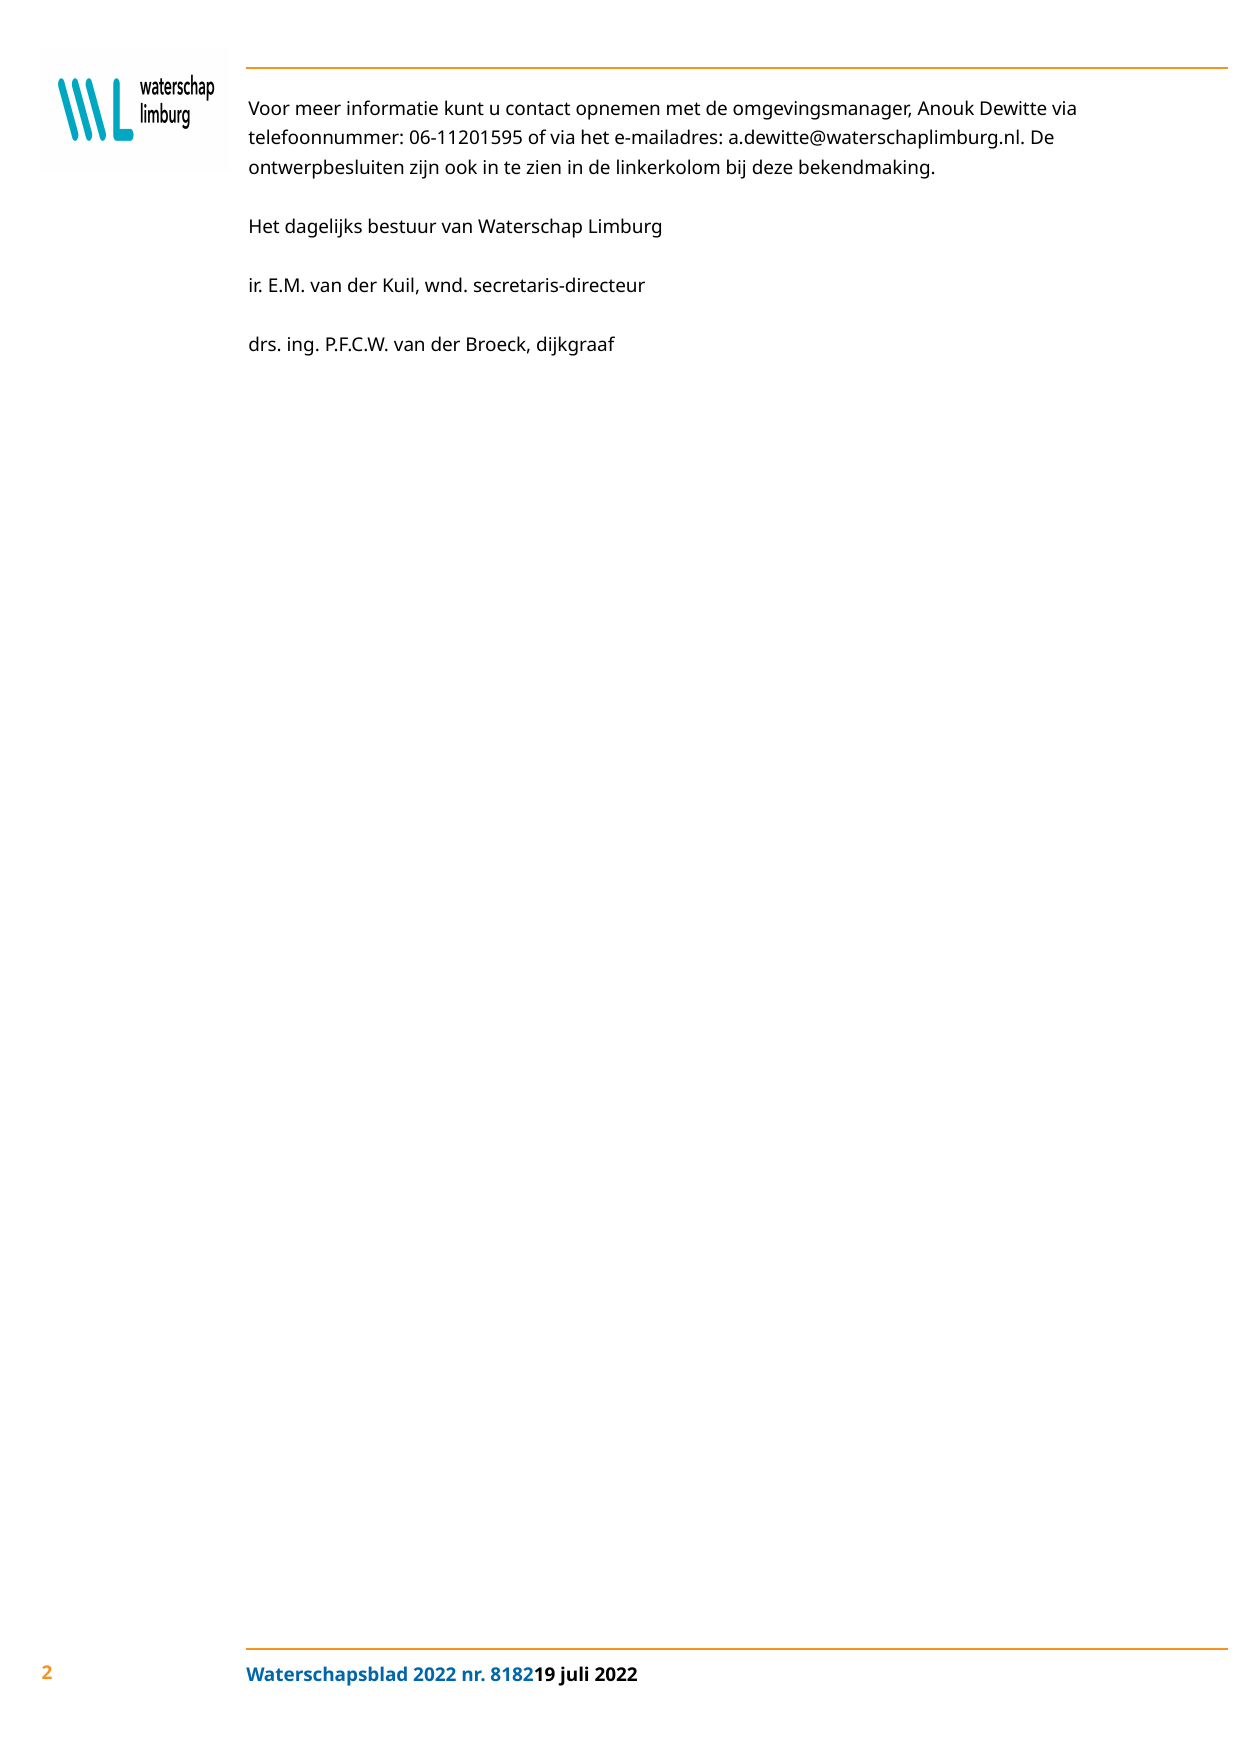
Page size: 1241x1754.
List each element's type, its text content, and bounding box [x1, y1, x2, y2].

text ir. E.M. van der Kuil, wnd. secretaris-directeur [248, 272, 1152, 298]
text Het dagelijks bestuur van Waterschap Limburg [248, 213, 1152, 239]
picture [41, 47, 231, 172]
text drs. ing. P.F.C.W. van der Broeck, dijkgraaf [248, 331, 1152, 357]
text Voor meer informatie kunt u contact opnemen met de omgevingsmanager, Anouk Dewitte via telefoonnummer: 06-11201595 of via het e-mailadres: a.dewitte@waterschaplimburg.nl. De ontwerpbesluiten zijn ook in te zien in de linkerkolom bij deze bekendmaking. [248, 95, 1152, 180]
